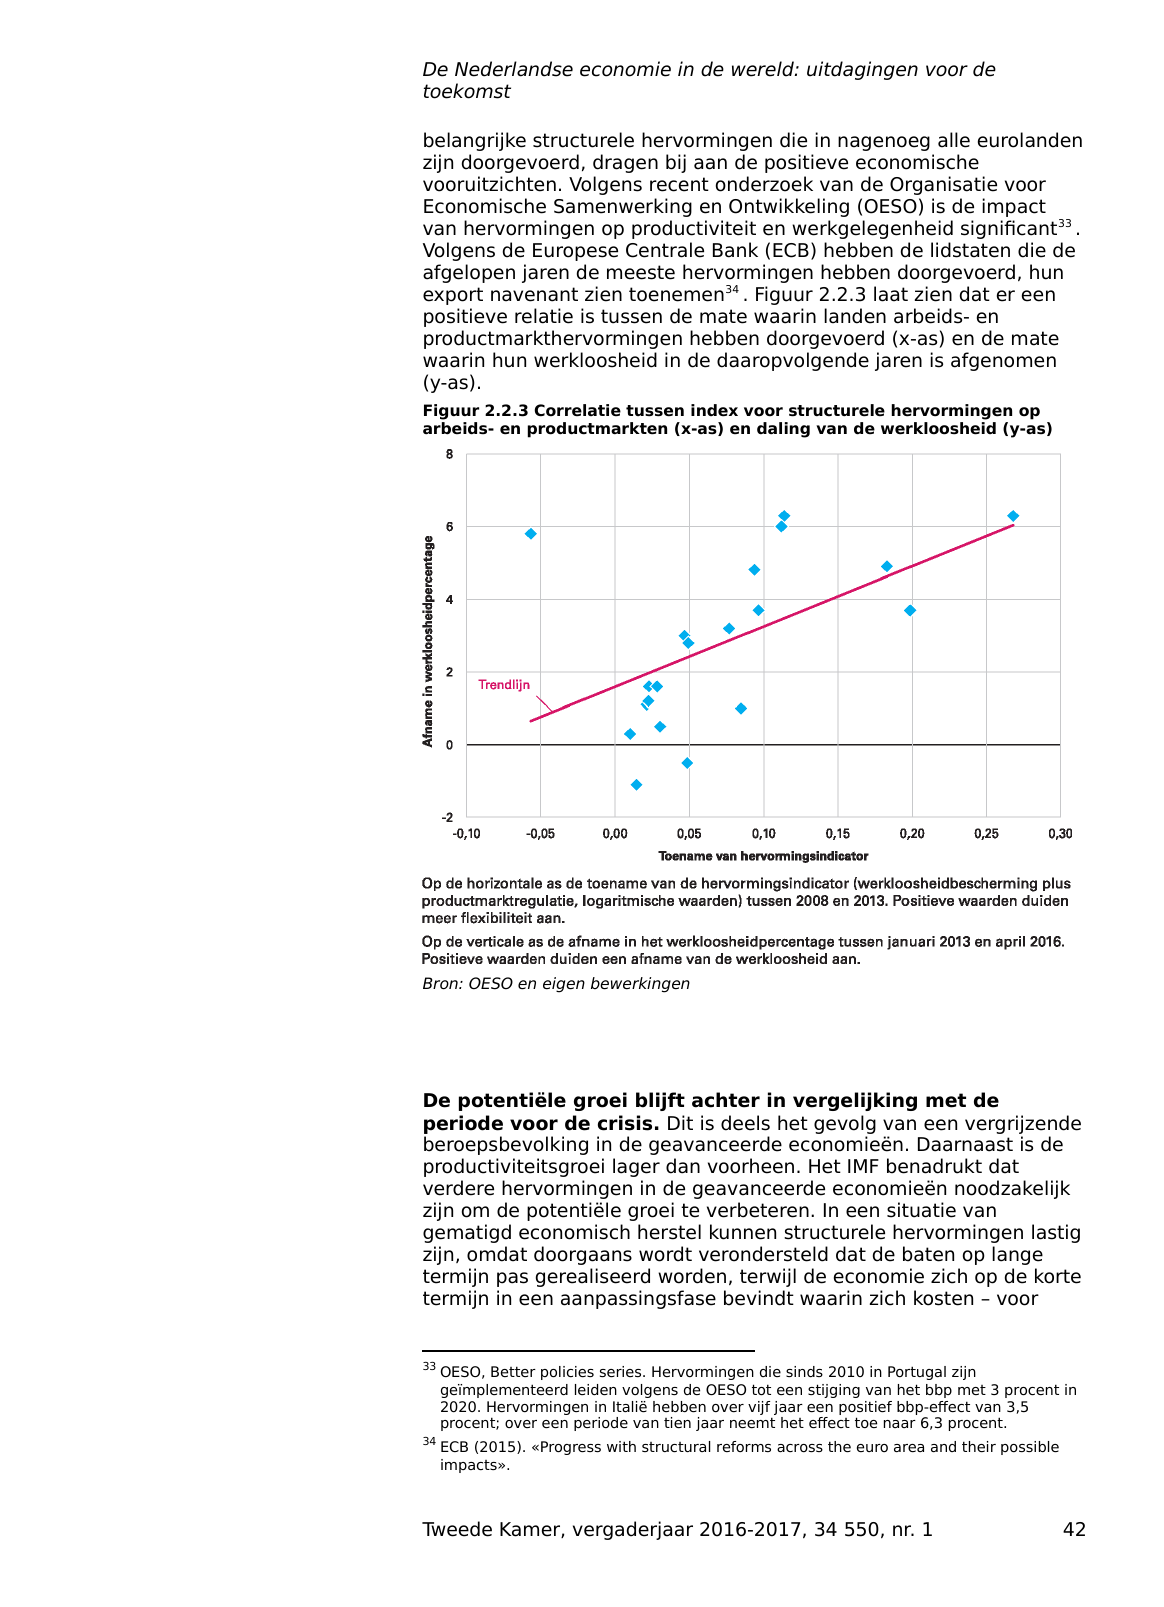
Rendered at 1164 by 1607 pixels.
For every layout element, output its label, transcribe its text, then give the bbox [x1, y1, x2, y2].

text De potentiële groei blijft achter in vergelijking met de periode voor de crisis. Dit is deels het gevolg van een vergrijzende beroepsbevolking in de geavanceerde economieën. Daarnaast is de productiviteitsgroei lager dan voorheen. Het IMF benadrukt dat verdere hervormingen in de geavanceerde economieën noodzakelijk zijn om de potentiële groei te verbeteren. In een situatie van gematigd economisch herstel kunnen structurele hervormingen lastig zijn, omdat doorgaans wordt verondersteld dat de baten op lange termijn pas gerealiseerd worden, terwijl de economie zich op de korte termijn in een aanpassingsfase bevindt waarin zich kosten – voor [422, 1090, 1087, 1310]
picture [422, 449, 1072, 964]
text OESO, Better policies series. Hervormingen die sinds 2010 in Portugal zijn geïmplementeerd leiden volgens de OESO tot een stijging van het bbp met 3 procent in 2020. Hervormingen in Italië hebben over vijf jaar een positief bbp-effect van 3,5 procent; over een periode van tien jaar neemt het effect toe naar 6,3 procent. [422, 1360, 1087, 1432]
text ECB (2015). «Progress with structural reforms across the euro area and their possible impacts». [422, 1435, 1087, 1474]
text Figuur 2.2.3 Correlatie tussen index voor structurele hervormingen op arbeids- en productmarkten (x-as) en daling van de werkloosheid (y-as) [422, 402, 1072, 438]
text belangrijke structurele hervormingen die in nagenoeg alle eurolanden zijn doorgevoerd, dragen bij aan de positieve economische vooruitzichten. Volgens recent onderzoek van de Organisatie voor Economische Samenwerking en Ontwikkeling (OESO) is de impact van hervormingen op productiviteit en werkgelegenheid significant. Volgens de Europese Centrale Bank (ECB) hebben de lidstaten die de afgelopen jaren de meeste hervormingen hebben doorgevoerd, hun export navenant zien toenemen. Figuur 2.2.3 laat zien dat er een positieve relatie is tussen de mate waarin landen arbeids- en productmarkthervormingen hebben doorgevoerd (x-as) en de mate waarin hun werkloosheid in de daaropvolgende jaren is afgenomen (y-as). [422, 130, 1087, 394]
text Bron: OESO en eigen bewerkingen [422, 975, 1072, 993]
